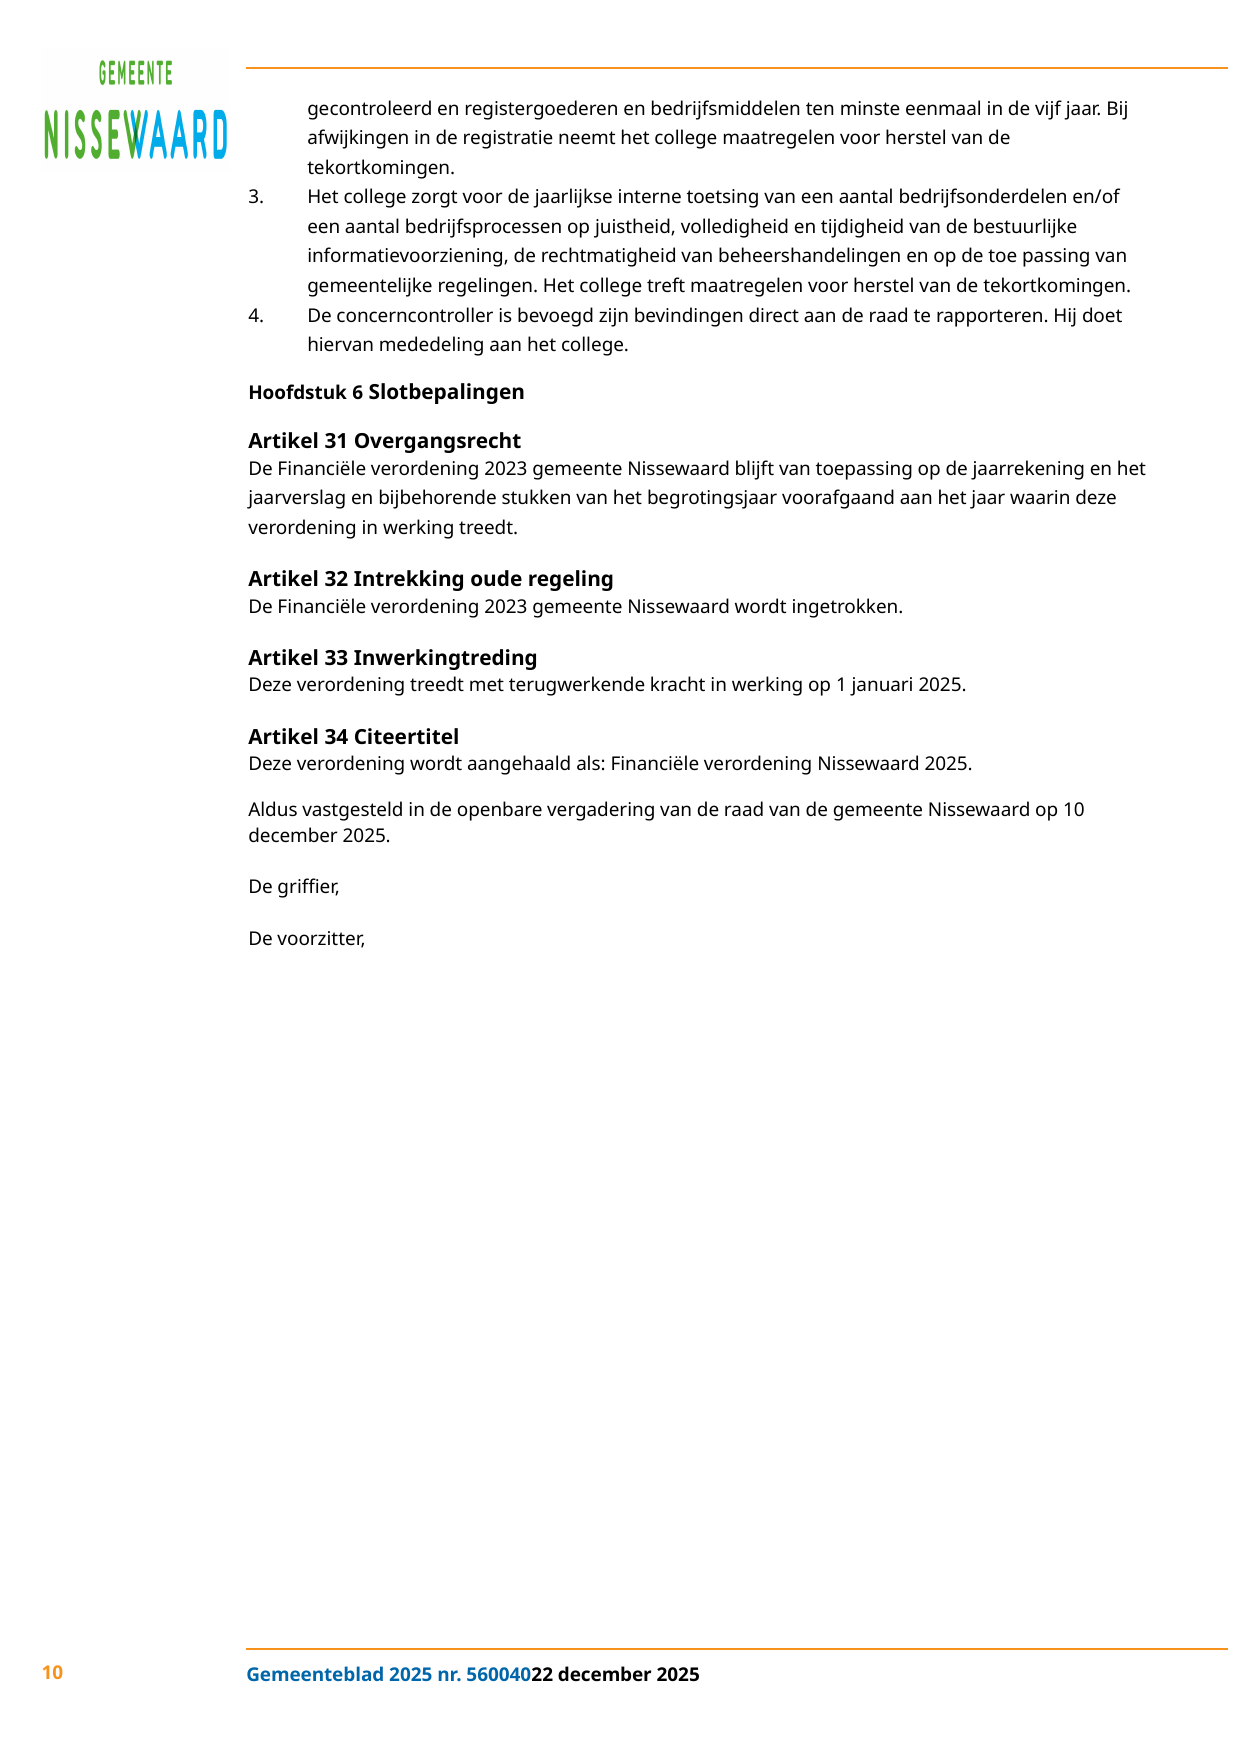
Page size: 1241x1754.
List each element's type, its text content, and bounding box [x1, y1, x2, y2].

text De griffier, [248, 873, 1152, 899]
text De Financiële verordening 2023 gemeente Nissewaard wordt ingetrokken. [248, 593, 1152, 618]
text Hoofdstuk 6 Slotbepalingen [248, 377, 1152, 406]
text De voorzitter, [248, 925, 1152, 951]
list De concerncontroller is bevoegd zijn bevindingen direct aan de raad te rapporteren. Hij doet hiervan mededeling aan het college. [248, 302, 1152, 357]
text Artikel 32 Intrekking oude regeling [248, 564, 1152, 593]
text Artikel 34 Citeertitel [248, 722, 1152, 751]
text Aldus vastgesteld in de openbare vergadering van de raad van de gemeente Nissewaard op 10 december 2025. [248, 796, 1152, 848]
list gecontroleerd en registergoederen en bedrijfsmiddelen ten minste eenmaal in de vijf jaar. Bij afwijkingen in de registratie neemt het college maatregelen voor herstel van de tekortkomingen. [248, 95, 1152, 180]
text Deze verordening treedt met terugwerkende kracht in werking op 1 januari 2025. [248, 672, 1152, 697]
text Artikel 33 Inwerkingtreding [248, 643, 1152, 672]
picture [41, 47, 231, 172]
text Deze verordening wordt aangehaald als: Financiële verordening Nissewaard 2025. [248, 751, 1152, 776]
list Het college zorgt voor de jaarlijkse interne toetsing van een aantal bedrijfsonderdelen en/of een aantal bedrijfsprocessen op juistheid, volledigheid en tijdigheid van de bestuurlijke informatievoorziening, de rechtmatigheid van beheershandelingen en op de toe passing van gemeentelijke regelingen. Het college treft maatregelen voor herstel van de tekortkomingen. [248, 183, 1152, 298]
text Artikel 31 Overgangsrecht [248, 426, 1152, 455]
text De Financiële verordening 2023 gemeente Nissewaard blijft van toepassing op de jaarrekening en het jaarverslag en bijbehorende stukken van het begrotingsjaar voorafgaand aan het jaar waarin deze verordening in werking treedt. [248, 455, 1152, 540]
